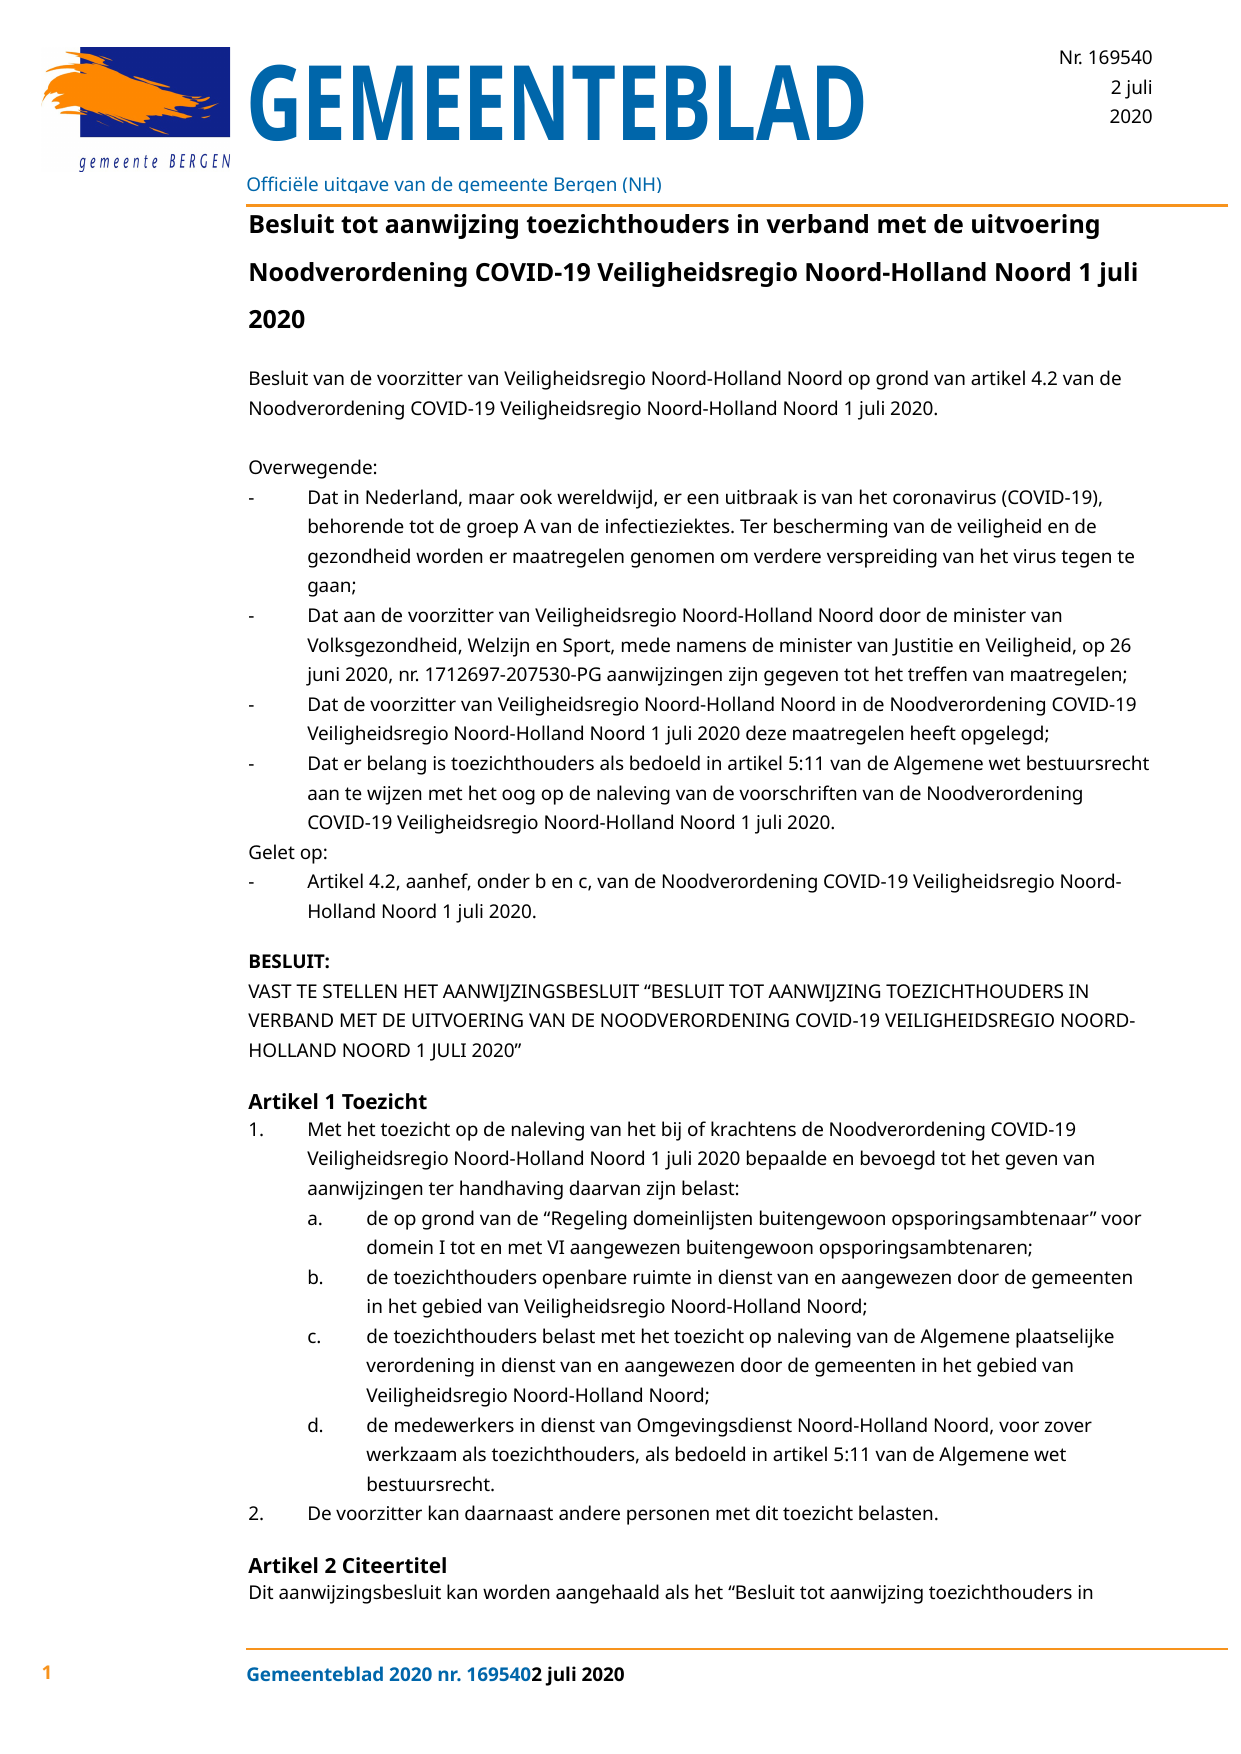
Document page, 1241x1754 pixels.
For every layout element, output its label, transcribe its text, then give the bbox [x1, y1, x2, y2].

list de medewerkers in dienst van Omgevingsdienst Noord-Holland Noord, voor zover werkzaam als toezichthouders, als bedoeld in artikel 5:11 van de Algemene wet bestuursrecht. [307, 1412, 1152, 1497]
list Dat aan de voorzitter van Veiligheidsregio Noord-Holland Noord door de minister van Volksgezondheid, Welzijn en Sport, mede namens de minister van Justitie en Veiligheid, op 26 juni 2020, nr. 1712697-207530-PG aanwijzingen zijn gegeven tot het treffen van maatregelen; [248, 602, 1152, 687]
picture [41, 47, 231, 172]
text Artikel 1 Toezicht [248, 1087, 1152, 1116]
list De voorzitter kan daarnaast andere personen met dit toezicht belasten. [248, 1501, 1152, 1526]
text Artikel 2 Citeertitel [248, 1551, 1152, 1579]
list Dat er belang is toezichthouders als bedoeld in artikel 5:11 van de Algemene wet bestuursrecht aan te wijzen met het oog op de naleving van de voorschriften van de Noodverordening COVID-19 Veiligheidsregio Noord-Holland Noord 1 juli 2020. [248, 750, 1152, 835]
list Dat in Nederland, maar ook wereldwijd, er een uitbraak is van het coronavirus (COVID-19), behorende tot de groep A van de infectieziektes. Ter bescherming van de veiligheid en de gezondheid worden er maatregelen genomen om verdere verspreiding van het virus tegen te gaan; [248, 484, 1152, 598]
text Overwegende: [248, 454, 1152, 480]
list Dat de voorzitter van Veiligheidsregio Noord-Holland Noord in de Noodverordening COVID-19 Veiligheidsregio Noord-Holland Noord 1 juli 2020 deze maatregelen heeft opgelegd; [248, 691, 1152, 746]
list de toezichthouders openbare ruimte in dienst van en aangewezen door de gemeenten in het gebied van Veiligheidsregio Noord-Holland Noord; [307, 1264, 1152, 1319]
text VAST TE STELLEN HET AANWIJZINGSBESLUIT “BESLUIT TOT AANWIJZING TOEZICHTHOUDERS IN VERBAND MET DE UITVOERING VAN DE NOODVERORDENING COVID-19 VEILIGHEIDSREGIO NOORD-HOLLAND NOORD 1 JULI 2020” [248, 978, 1152, 1063]
list Met het toezicht op de naleving van het bij of krachtens de Noodverordening COVID-19 Veiligheidsregio Noord-Holland Noord 1 juli 2020 bepaalde en bevoegd tot het geven van aanwijzingen ter handhaving daarvan zijn belast: [248, 1116, 1152, 1201]
text Besluit van de voorzitter van Veiligheidsregio Noord-Holland Noord op grond van artikel 4.2 van de Noodverordening COVID-19 Veiligheidsregio Noord-Holland Noord 1 juli 2020. [248, 366, 1152, 421]
text Gelet op: [248, 839, 1152, 864]
list de toezichthouders belast met het toezicht op naleving van de Algemene plaatselijke verordening in dienst van en aangewezen door de gemeenten in het gebied van Veiligheidsregio Noord-Holland Noord; [307, 1323, 1152, 1408]
list de op grond van de “Regeling domeinlijsten buitengewoon opsporingsambtenaar” voor domein I tot en met VI aangewezen buitengewoon opsporingsambtenaren; [307, 1205, 1152, 1260]
list Artikel 4.2, aanhef, onder b en c, van de Noodverordening COVID-19 Veiligheidsregio Noord-Holland Noord 1 juli 2020. [248, 868, 1152, 924]
text BESLUIT: [248, 948, 1152, 974]
text Besluit tot aanwijzing toezichthouders in verband met de uitvoering Noodverordening COVID-19 Veiligheidsregio Noord-Holland Noord 1 juli 2020 [248, 207, 1152, 336]
text Dit aanwijzingsbesluit kan worden aangehaald als het “Besluit tot aanwijzing toezichthouders in [248, 1579, 1152, 1605]
